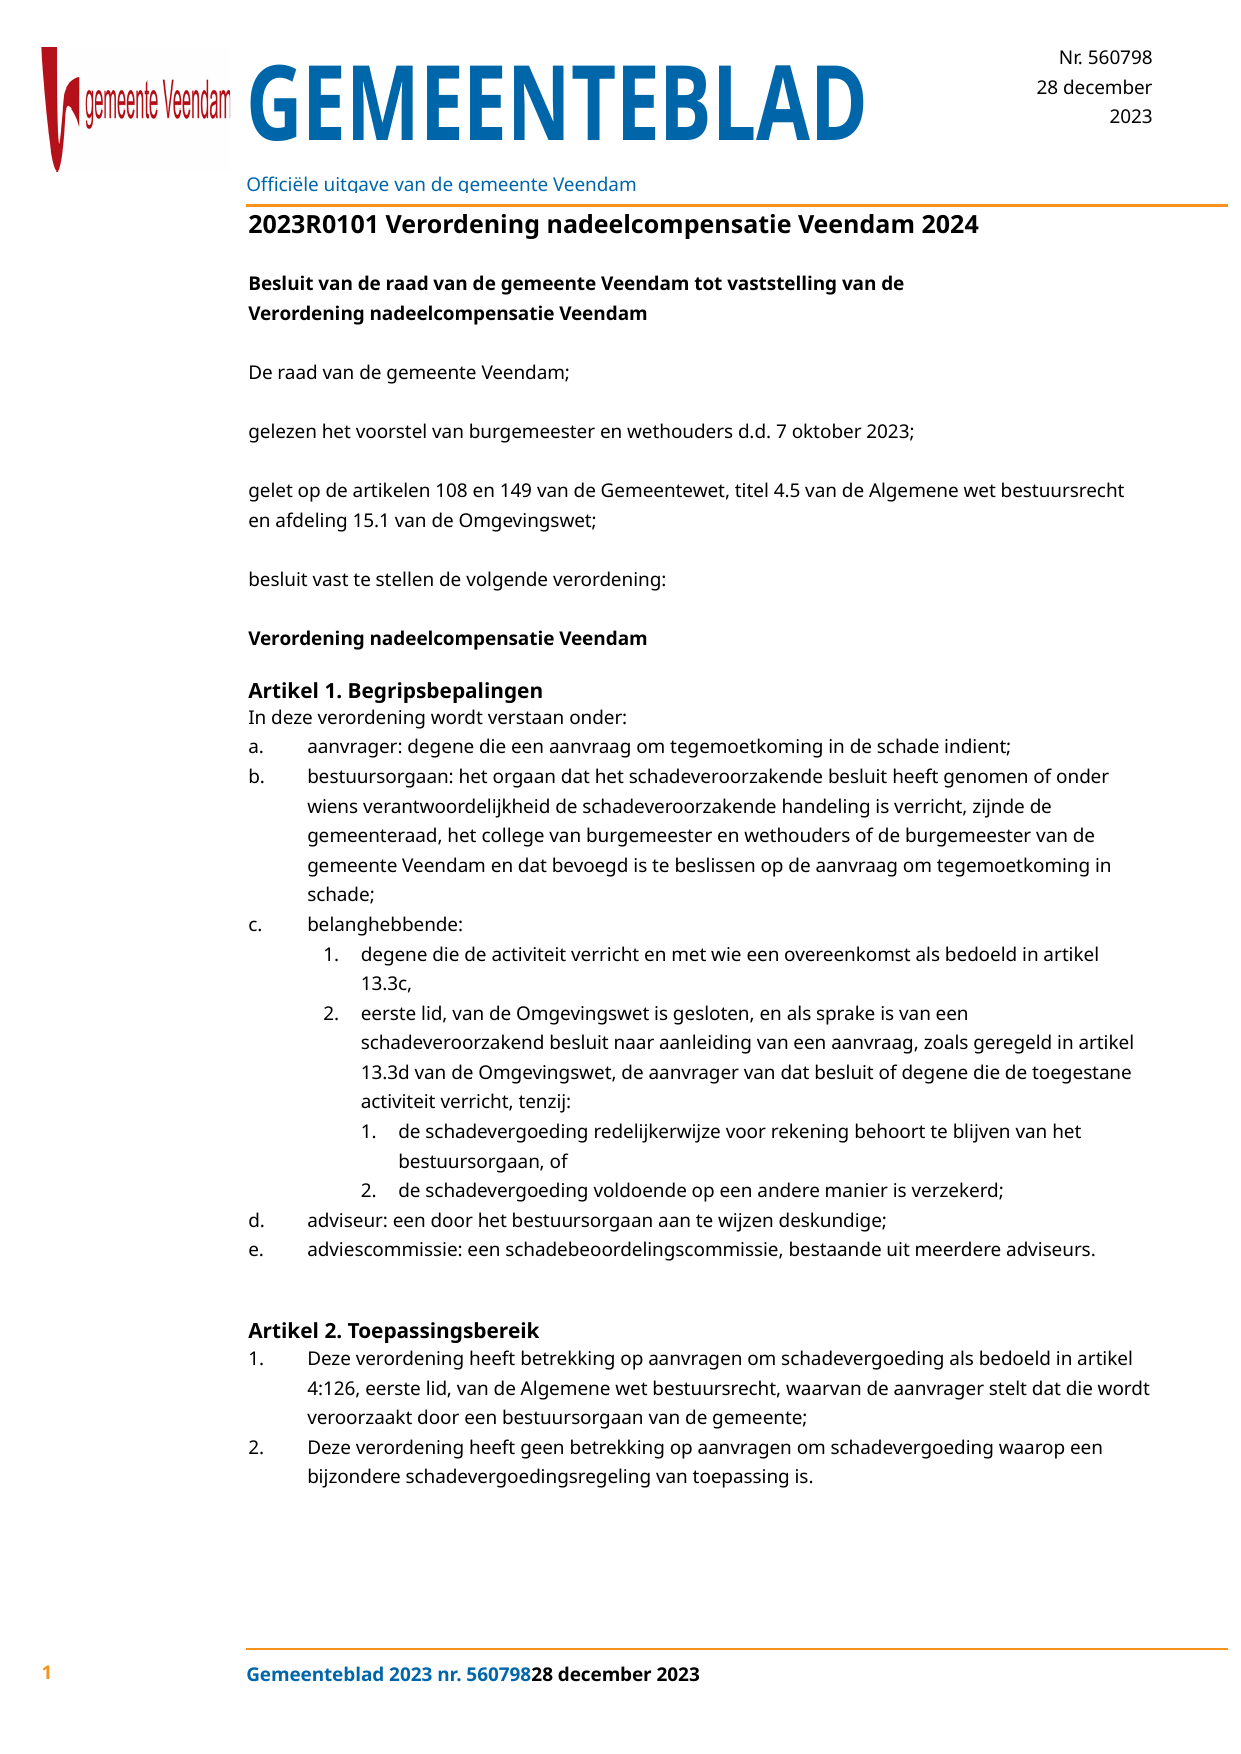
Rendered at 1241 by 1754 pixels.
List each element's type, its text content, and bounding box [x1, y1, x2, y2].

list degene die de activiteit verricht en met wie een overeenkomst als bedoeld in artikel 13.3c, [323, 941, 1152, 996]
list belanghebbende: [248, 911, 1152, 937]
list adviescommissie: een schadebeoordelingscommissie, bestaande uit meerdere adviseurs. [248, 1237, 1152, 1262]
text De raad van de gemeente Veendam; [248, 359, 1152, 385]
text gelezen het voorstel van burgemeester en wethouders d.d. 7 oktober 2023; [248, 418, 1152, 444]
text gelet op de artikelen 108 en 149 van de Gemeentewet, titel 4.5 van de Algemene wet bestuursrecht en afdeling 15.1 van de Omgevingswet; [248, 477, 1152, 533]
list bestuursorgaan: het orgaan dat het schadeveroorzakende besluit heeft genomen of onder wiens verantwoordelijkheid de schadeveroorzakende handeling is verricht, zijnde de gemeenteraad, het college van burgemeester en wethouders of de burgemeester van de gemeente Veendam en dat bevoegd is te beslissen op de aanvraag om tegemoetkoming in schade; [248, 763, 1152, 907]
text Artikel 2. Toepassingsbereik [248, 1317, 1152, 1345]
list aanvrager: degene die een aanvraag om tegemoetkoming in de schade indient; [248, 734, 1152, 759]
list Deze verordening heeft betrekking op aanvragen om schadevergoeding als bedoeld in artikel 4:126, eerste lid, van de Algemene wet bestuursrecht, waarvan de aanvrager stelt dat die wordt veroorzaakt door een bestuursorgaan van de gemeente; [248, 1345, 1152, 1430]
text Verordening nadeelcompensatie Veendam [248, 625, 1152, 651]
list Deze verordening heeft geen betrekking op aanvragen om schadevergoeding waarop een bijzondere schadevergoedingsregeling van toepassing is. [248, 1434, 1152, 1489]
text In deze verordening wordt verstaan onder: [248, 704, 1152, 730]
list de schadevergoeding voldoende op een andere manier is verzekerd; [361, 1177, 1152, 1203]
list eerste lid, van de Omgevingswet is gesloten, en als sprake is van een schadeveroorzakend besluit naar aanleiding van een aanvraag, zoals geregeld in artikel 13.3d van de Omgevingswet, de aanvrager van dat besluit of degene die de toegestane activiteit verricht, tenzij: [323, 1000, 1152, 1114]
list de schadevergoeding redelijkerwijze voor rekening behoort te blijven van het bestuursorgaan, of [361, 1118, 1152, 1174]
text Verordening nadeelcompensatie Veendam [248, 300, 1152, 326]
text besluit vast te stellen de volgende verordening: [248, 566, 1152, 592]
text Artikel 1. Begripsbepalingen [248, 676, 1152, 704]
list adviseur: een door het bestuursorgaan aan te wijzen deskundige; [248, 1207, 1152, 1233]
text Besluit van de raad van de gemeente Veendam tot vaststelling van de [248, 270, 1152, 296]
picture [41, 47, 231, 172]
text 2023R0101 Verordening nadeelcompensatie Veendam 2024 [248, 207, 1152, 241]
